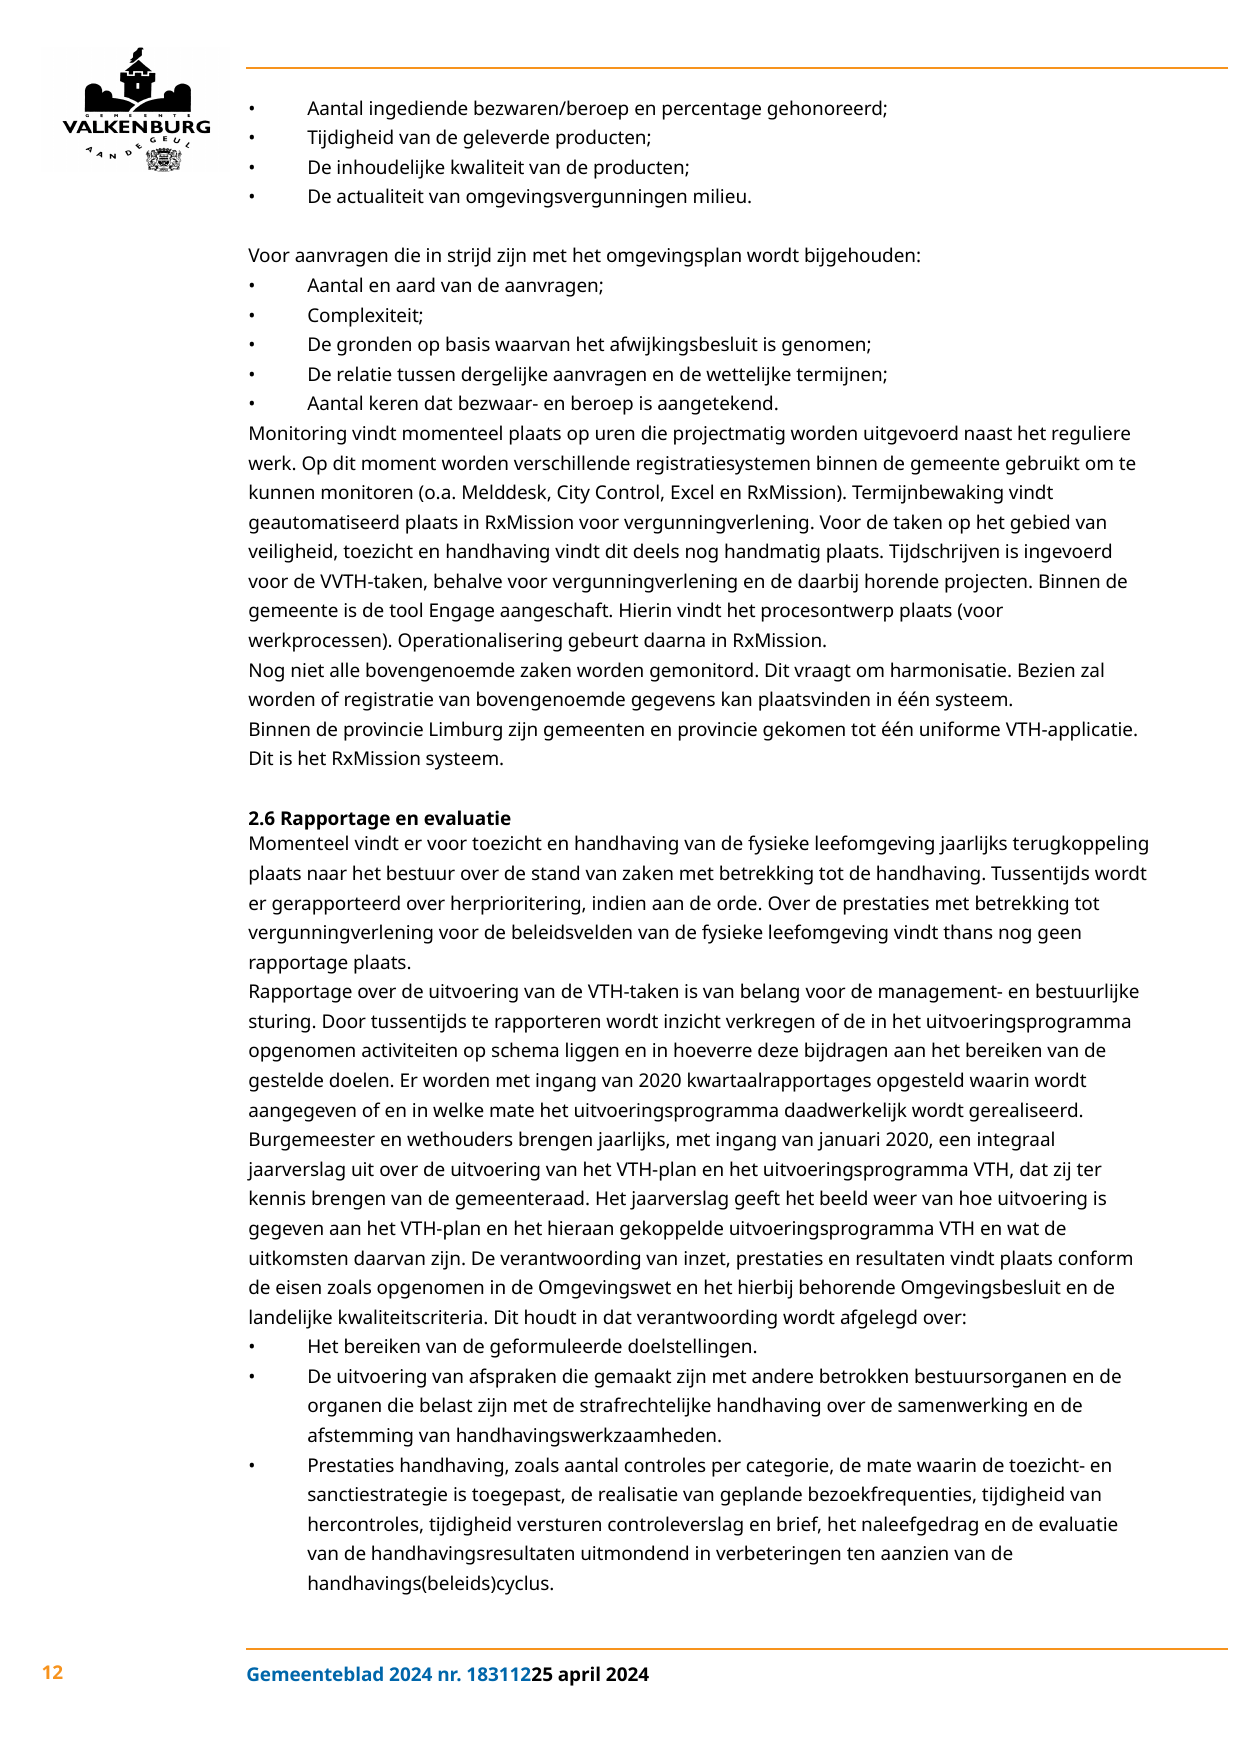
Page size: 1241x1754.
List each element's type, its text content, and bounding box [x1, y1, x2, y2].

text Nog niet alle bovengenoemde zaken worden gemonitord. Dit vraagt om harmonisatie. Bezien zal worden of registratie van bovengenoemde gegevens kan plaatsvinden in één systeem. [248, 657, 1152, 712]
list De inhoudelijke kwaliteit van de producten; [248, 154, 1152, 180]
text Rapportage over de uitvoering van de VTH-taken is van belang voor de management- en bestuurlijke sturing. Door tussentijds te rapporteren wordt inzicht verkregen of de in het uitvoeringsprogramma opgenomen activiteiten op schema liggen en in hoeverre deze bijdragen aan het bereiken van de gestelde doelen. Er worden met ingang van 2020 kwartaalrapportages opgesteld waarin wordt aangegeven of en in welke mate het uitvoeringsprogramma daadwerkelijk wordt gerealiseerd. [248, 978, 1152, 1122]
text Monitoring vindt momenteel plaats op uren die projectmatig worden uitgevoerd naast het reguliere werk. Op dit moment worden verschillende registratiesystemen binnen de gemeente gebruikt om te kunnen monitoren (o.a. Melddesk, City Control, Excel en RxMission). Termijnbewaking vindt geautomatiseerd plaats in RxMission voor vergunningverlening. Voor de taken op het gebied van veiligheid, toezicht en handhaving vindt dit deels nog handmatig plaats. Tijdschrijven is ingevoerd voor de VVTH-taken, behalve voor vergunningverlening en de daarbij horende projecten. Binnen de gemeente is de tool Engage aangeschaft. Hierin vindt het procesontwerp plaats (voor werkprocessen). Operationalisering gebeurt daarna in RxMission. [248, 420, 1152, 653]
list Prestaties handhaving, zoals aantal controles per categorie, de mate waarin de toezicht- en sanctiestrategie is toegepast, de realisatie van geplande bezoekfrequenties, tijdigheid van hercontroles, tijdigheid versturen controleverslag en brief, het naleefgedrag en de evaluatie van de handhavingsresultaten uitmondend in verbeteringen ten aanzien van de handhavings(beleids)cyclus. [248, 1452, 1152, 1596]
text 2.6 Rapportage en evaluatie [248, 805, 1152, 831]
text Burgemeester en wethouders brengen jaarlijks, met ingang van januari 2020, een integraal jaarverslag uit over de uitvoering van het VTH-plan en het uitvoeringsprogramma VTH, dat zij ter kennis brengen van de gemeenteraad. Het jaarverslag geeft het beeld weer van hoe uitvoering is gegeven aan het VTH-plan en het hieraan gekoppelde uitvoeringsprogramma VTH en wat de uitkomsten daarvan zijn. De verantwoording van inzet, prestaties en resultaten vindt plaats conform de eisen zoals opgenomen in de Omgevingswet en het hierbij behorende Omgevingsbesluit en de landelijke kwaliteitscriteria. Dit houdt in dat verantwoording wordt afgelegd over: [248, 1126, 1152, 1329]
list Complexiteit; [248, 302, 1152, 328]
list De actualiteit van omgevingsvergunningen milieu. [248, 183, 1152, 209]
text Voor aanvragen die in strijd zijn met het omgevingsplan wordt bijgehouden: [248, 243, 1152, 268]
text Momenteel vindt er voor toezicht en handhaving van de fysieke leefomgeving jaarlijks terugkoppeling plaats naar het bestuur over de stand van zaken met betrekking tot de handhaving. Tussentijds wordt er gerapporteerd over herprioritering, indien aan de orde. Over de prestaties met betrekking tot vergunningverlening voor de beleidsvelden van de fysieke leefomgeving vindt thans nog geen rapportage plaats. [248, 831, 1152, 974]
list Aantal keren dat bezwaar- en beroep is aangetekend. [248, 391, 1152, 416]
list De relatie tussen dergelijke aanvragen en de wettelijke termijnen; [248, 361, 1152, 387]
list Tijdigheid van de geleverde producten; [248, 124, 1152, 150]
list Aantal en aard van de aanvragen; [248, 272, 1152, 298]
list De gronden op basis waarvan het afwijkingsbesluit is genomen; [248, 331, 1152, 357]
list Aantal ingediende bezwaren/beroep en percentage gehonoreerd; [248, 95, 1152, 121]
list De uitvoering van afspraken die gemaakt zijn met andere betrokken bestuursorganen en de organen die belast zijn met de strafrechtelijke handhaving over de samenwerking en de afstemming van handhavingswerkzaamheden. [248, 1363, 1152, 1448]
list Het bereiken van de geformuleerde doelstellingen. [248, 1333, 1152, 1359]
text Binnen de provincie Limburg zijn gemeenten en provincie gekomen tot één uniforme VTH-applicatie. Dit is het RxMission systeem. [248, 716, 1152, 771]
picture [41, 47, 231, 172]
